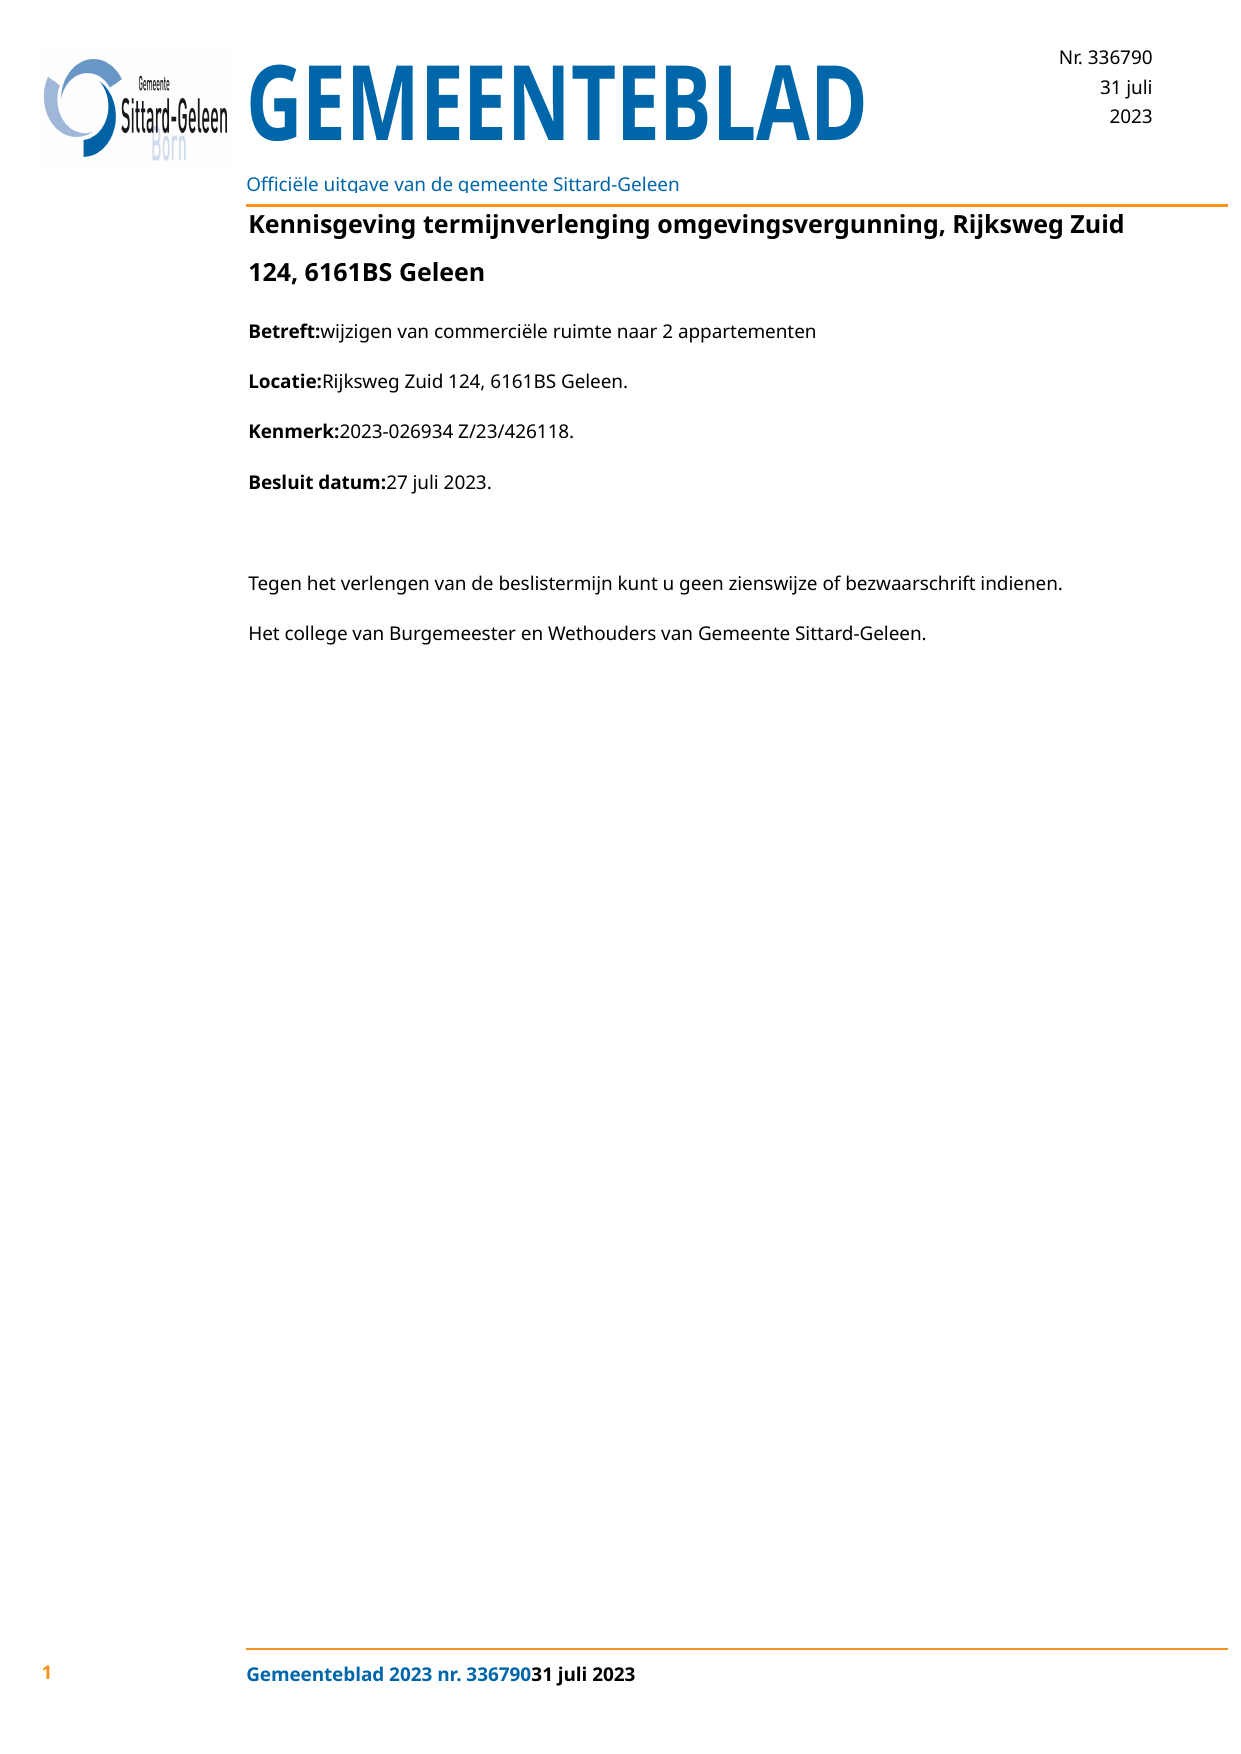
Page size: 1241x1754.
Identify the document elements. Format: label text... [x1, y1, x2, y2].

text Kennisgeving termijnverlenging omgevingsvergunning, Rijksweg Zuid 124, 6161BS Geleen [248, 207, 1152, 288]
text Het college van Burgemeester en Wethouders van Gemeente Sittard-Geleen. [248, 620, 1152, 646]
text Kenmerk:2023-026934 Z/23/426118. [248, 419, 1152, 444]
text Betreft:wijzigen van commerciële ruimte naar 2 appartementen [248, 318, 1152, 344]
text Tegen het verlengen van de beslistermijn kunt u geen zienswijze of bezwaarschrift indienen. [248, 570, 1152, 596]
text Besluit datum:27 juli 2023. [248, 469, 1152, 495]
text Locatie:Rijksweg Zuid 124, 6161BS Geleen. [248, 368, 1152, 394]
picture [41, 47, 231, 172]
